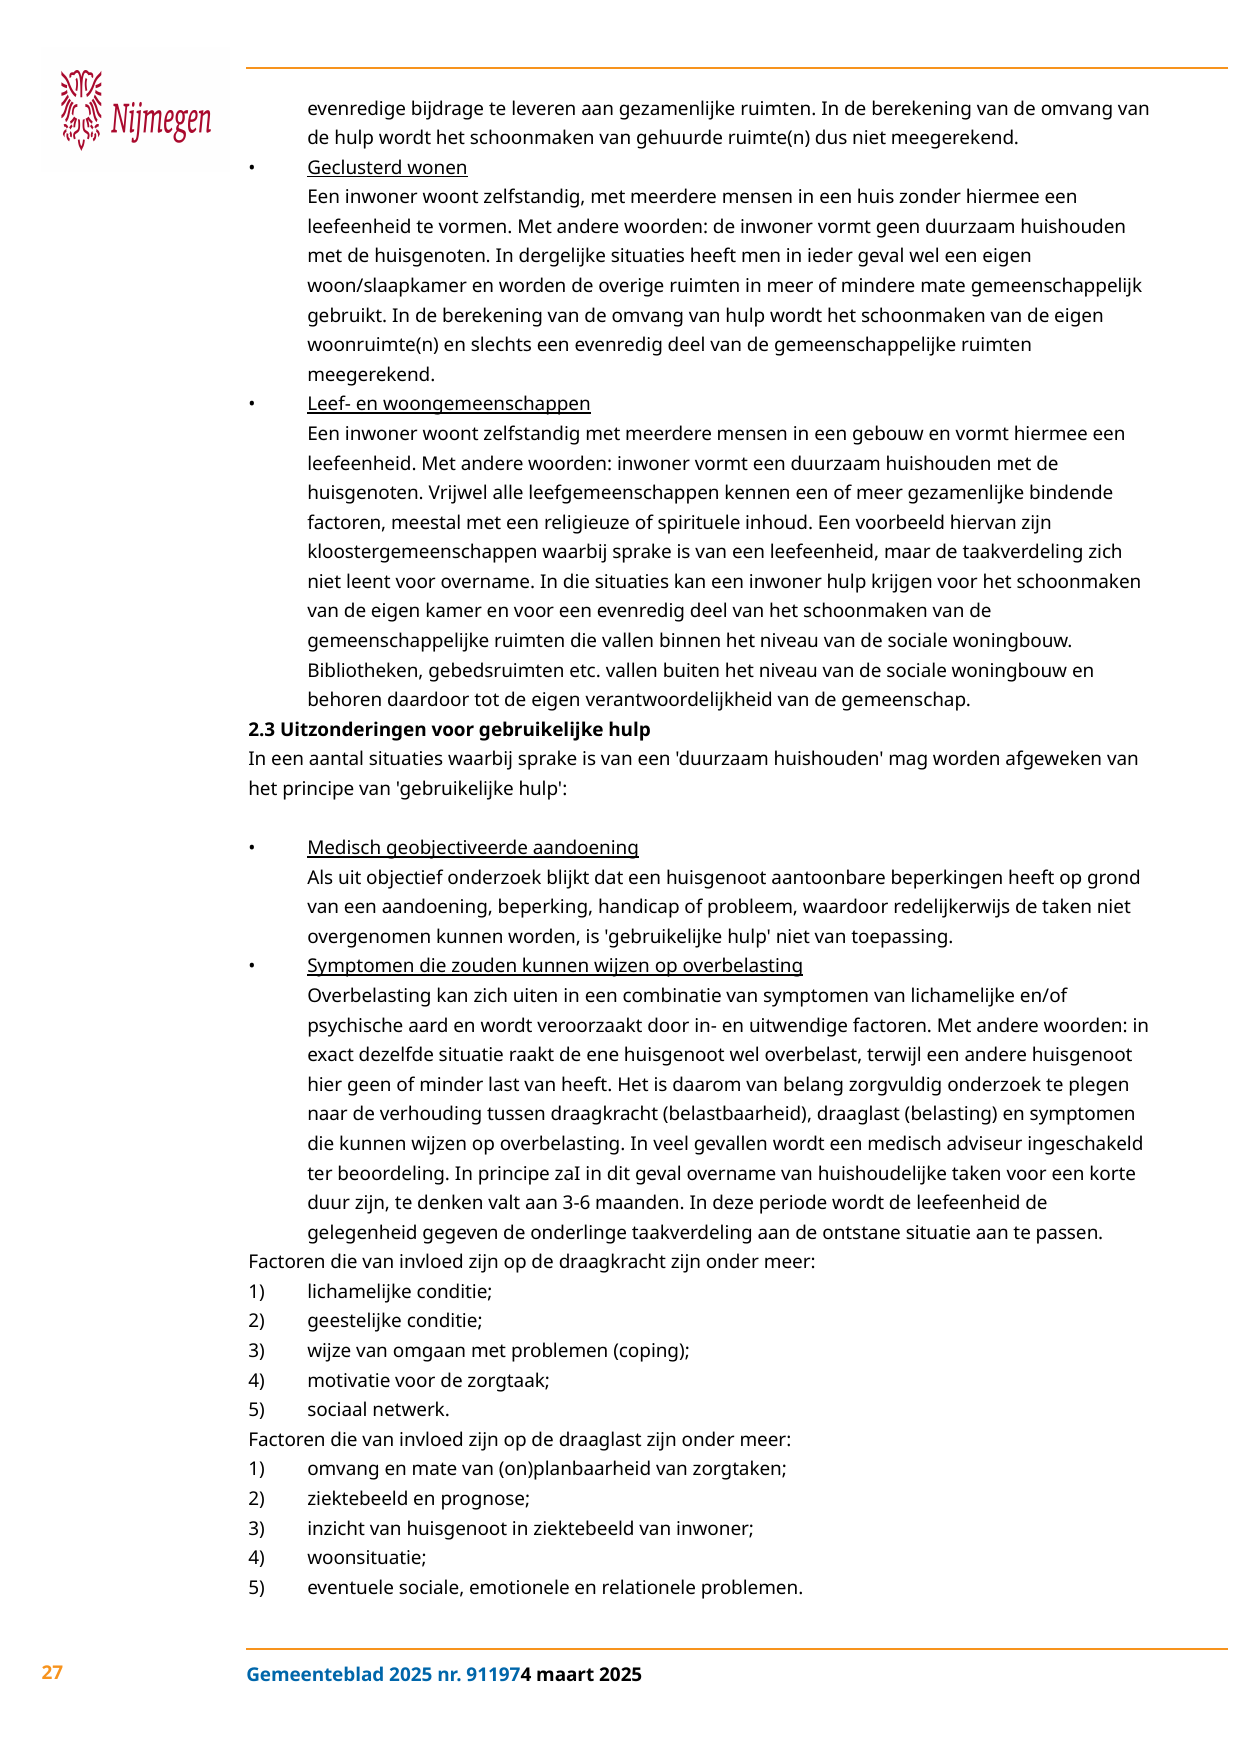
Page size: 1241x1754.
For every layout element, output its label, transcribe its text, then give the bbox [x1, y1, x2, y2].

text Factoren die van invloed zijn op de draaglast zijn onder meer: [248, 1426, 1152, 1452]
list Een inwoner woont zelfstandig met meerdere mensen in een gebouw en vormt hiermee een leefeenheid. Met andere woorden: inwoner vormt een duurzaam huishouden met de huisgenoten. Vrijwel alle leefgemeenschappen kennen een of meer gezamenlijke bindende factoren, meestal met een religieuze of spirituele inhoud. Een voorbeeld hiervan zijn kloostergemeenschappen waarbij sprake is van een leefeenheid, maar de taakverdeling zich niet leent voor overname. In die situaties kan een inwoner hulp krijgen voor het schoonmaken van de eigen kamer en voor een evenredig deel van het schoonmaken van de gemeenschappelijke ruimten die vallen binnen het niveau van de sociale woningbouw. Bibliotheken, gebedsruimten etc. vallen buiten het niveau van de sociale woningbouw en behoren daardoor tot de eigen verantwoordelijkheid van de gemeenschap. [248, 420, 1152, 712]
list omvang en mate van (on)planbaarheid van zorgtaken; [248, 1456, 1152, 1481]
list motivatie voor de zorgtaak; [248, 1367, 1152, 1393]
list lichamelijke conditie; [248, 1278, 1152, 1304]
list woonsituatie; [248, 1544, 1152, 1570]
list eventuele sociale, emotionele en relationele problemen. [248, 1574, 1152, 1600]
text Factoren die van invloed zijn op de draagkracht zijn onder meer: [248, 1248, 1152, 1274]
list wijze van omgaan met problemen (coping); [248, 1337, 1152, 1363]
list geestelijke conditie; [248, 1308, 1152, 1333]
list inzicht van huisgenoot in ziektebeeld van inwoner; [248, 1515, 1152, 1541]
list Overbelasting kan zich uiten in een combinatie van symptomen van lichamelijke en/of psychische aard en wordt veroorzaakt door in- en uitwendige factoren. Met andere woorden: in exact dezelfde situatie raakt de ene huisgenoot wel overbelast, terwijl een andere huisgenoot hier geen of minder last van heeft. Het is daarom van belang zorgvuldig onderzoek te plegen naar de verhouding tussen draagkracht (belastbaarheid), draaglast (belasting) en symptomen die kunnen wijzen op overbelasting. In veel gevallen wordt een medisch adviseur ingeschakeld ter beoordeling. In principe zaI in dit geval overname van huishoudelijke taken voor een korte duur zijn, te denken valt aan 3-6 maanden. In deze periode wordt de leefeenheid de gelegenheid gegeven de onderlinge taakverdeling aan de ontstane situatie aan te passen. [248, 982, 1152, 1245]
text In een aantal situaties waarbij sprake is van een 'duurzaam huishouden' mag worden afgeweken van het principe van 'gebruikelijke hulp': [248, 746, 1152, 801]
list Medisch geobjectiveerde aandoening [248, 834, 1152, 860]
list Symptomen die zouden kunnen wijzen op overbelasting [248, 953, 1152, 978]
text 2.3 Uitzonderingen voor gebruikelijke hulp [248, 716, 1152, 742]
list evenredige bijdrage te leveren aan gezamenlijke ruimten. In de berekening van de omvang van de hulp wordt het schoonmaken van gehuurde ruimte(n) dus niet meegerekend. [248, 95, 1152, 150]
list sociaal netwerk. [248, 1396, 1152, 1422]
list ziektebeeld en prognose; [248, 1485, 1152, 1511]
list Leef- en woongemeenschappen [248, 391, 1152, 416]
picture [41, 47, 231, 172]
list Geclusterd wonen [248, 154, 1152, 180]
list Een inwoner woont zelfstandig, met meerdere mensen in een huis zonder hiermee een leefeenheid te vormen. Met andere woorden: de inwoner vormt geen duurzaam huishouden met de huisgenoten. In dergelijke situaties heeft men in ieder geval wel een eigen woon/slaapkamer en worden de overige ruimten in meer of mindere mate gemeenschappelijk gebruikt. In de berekening van de omvang van hulp wordt het schoonmaken van de eigen woonruimte(n) en slechts een evenredig deel van de gemeenschappelijke ruimten meegerekend. [248, 183, 1152, 387]
list Als uit objectief onderzoek blijkt dat een huisgenoot aantoonbare beperkingen heeft op grond van een aandoening, beperking, handicap of probleem, waardoor redelijkerwijs de taken niet overgenomen kunnen worden, is 'gebruikelijke hulp' niet van toepassing. [248, 864, 1152, 949]
